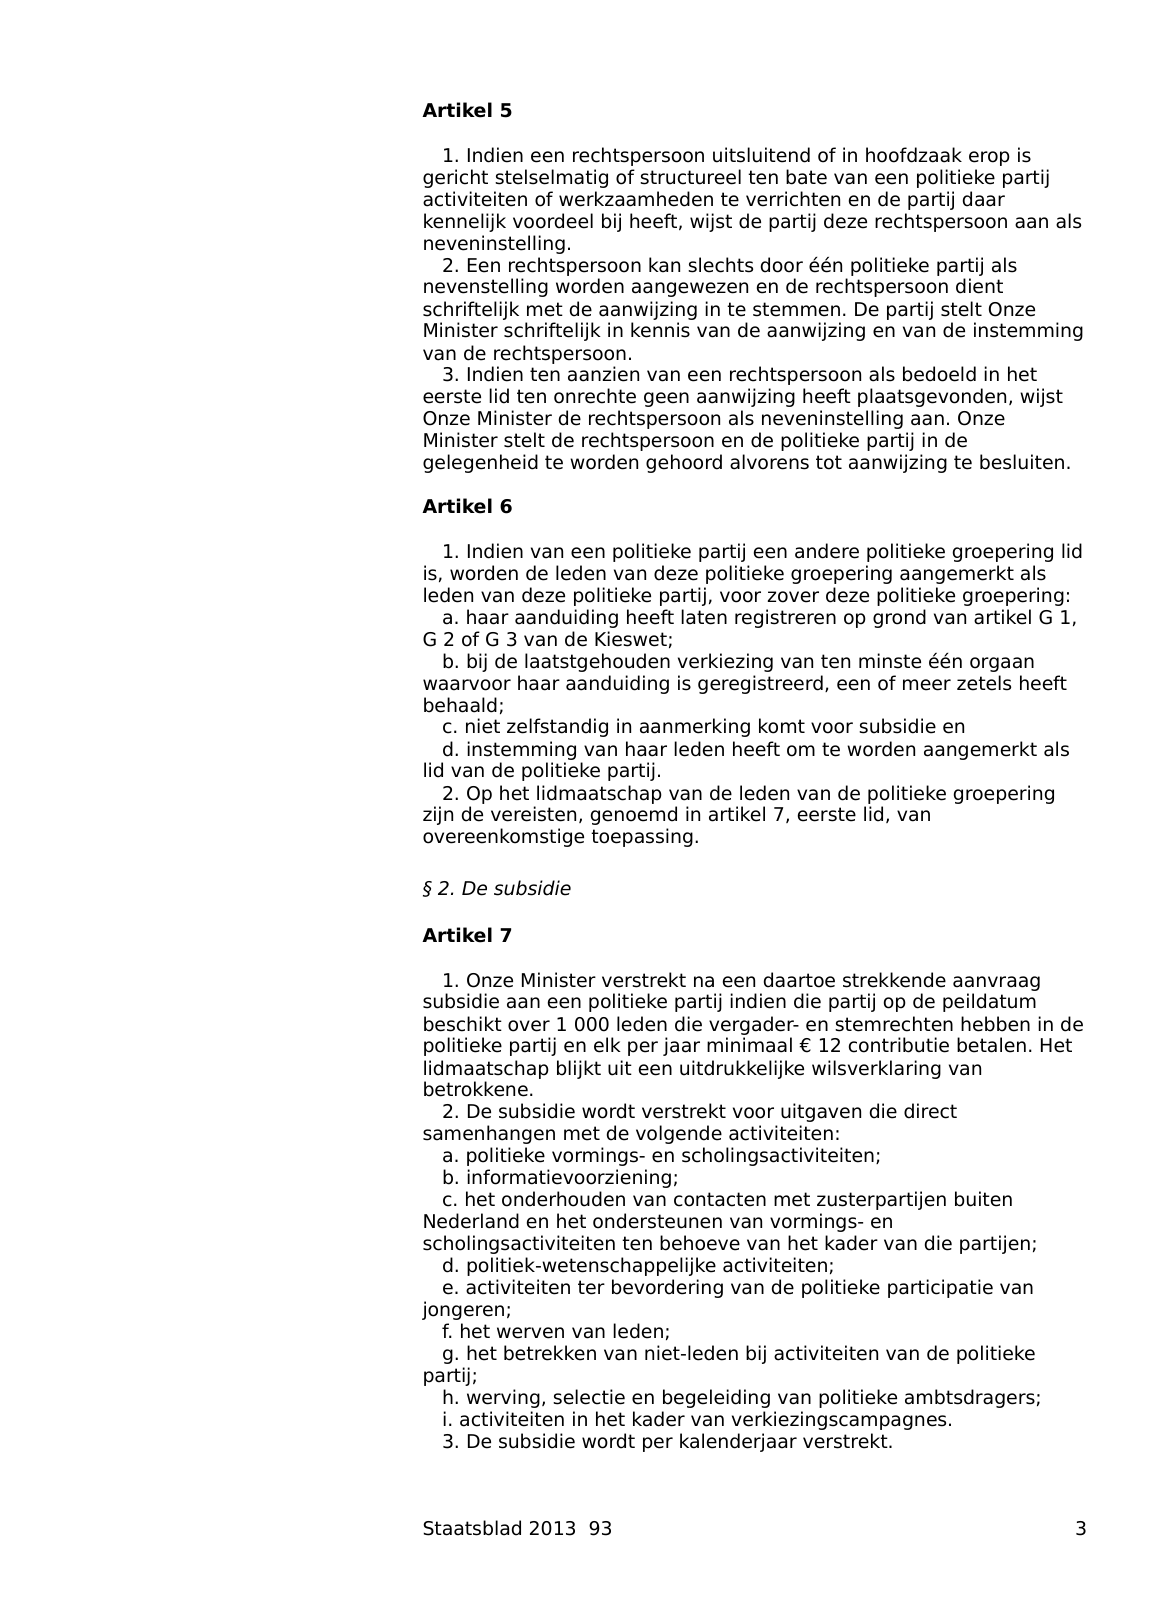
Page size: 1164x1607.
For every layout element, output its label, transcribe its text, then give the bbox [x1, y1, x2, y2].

text a. politieke vormings- en scholingsactiviteiten; [422, 1145, 1087, 1167]
text c. niet zelfstandig in aanmerking komt voor subsidie en [422, 716, 1087, 738]
text a. haar aanduiding heeft laten registreren op grond van artikel G 1, G 2 of G 3 van de Kieswet; [422, 607, 1087, 651]
text 2. De subsidie wordt verstrekt voor uitgaven die direct samenhangen met de volgende activiteiten: [422, 1101, 1087, 1145]
text 1. Indien van een politieke partij een andere politieke groepering lid is, worden de leden van deze politieke groepering aangemerkt als leden van deze politieke partij, voor zover deze politieke groepering: [422, 541, 1087, 607]
text b. bij de laatstgehouden verkiezing van ten minste één orgaan waarvoor haar aanduiding is geregistreerd, een of meer zetels heeft behaald; [422, 651, 1087, 716]
text d. politiek-wetenschappelijke activiteiten; [422, 1255, 1087, 1277]
text f. het werven van leden; [422, 1321, 1087, 1343]
subtitle Artikel 6 [422, 496, 1087, 518]
text e. activiteiten ter bevordering van de politieke participatie van jongeren; [422, 1277, 1087, 1321]
text 2. Een rechtspersoon kan slechts door één politieke partij als nevenstelling worden aangewezen en de rechtspersoon dient schriftelijk met de aanwijzing in te stemmen. De partij stelt Onze Minister schriftelijk in kennis van de aanwijzing en van de instemming van de rechtspersoon. [422, 254, 1087, 364]
text 2. Op het lidmaatschap van de leden van de politieke groepering zijn de vereisten, genoemd in artikel 7, eerste lid, van overeenkomstige toepassing. [422, 782, 1087, 848]
text 1. Indien een rechtspersoon uitsluitend of in hoofdzaak erop is gericht stelselmatig of structureel ten bate van een politieke partij activiteiten of werkzaamheden te verrichten en de partij daar kennelijk voordeel bij heeft, wijst de partij deze rechtspersoon aan als neveninstelling. [422, 144, 1087, 254]
text g. het betrekken van niet-leden bij activiteiten van de politieke partij; [422, 1343, 1087, 1387]
subtitle Artikel 7 [422, 925, 1087, 947]
text d. instemming van haar leden heeft om te worden aangemerkt als lid van de politieke partij. [422, 738, 1087, 782]
subtitle § 2. De subsidie [422, 878, 1087, 900]
text 3. De subsidie wordt per kalenderjaar verstrekt. [422, 1431, 1087, 1453]
text c. het onderhouden van contacten met zusterpartijen buiten Nederland en het ondersteunen van vormings- en scholingsactiviteiten ten behoeve van het kader van die partijen; [422, 1189, 1087, 1255]
text i. activiteiten in het kader van verkiezingscampagnes. [422, 1409, 1087, 1431]
text b. informatievoorziening; [422, 1167, 1087, 1189]
text 1. Onze Minister verstrekt na een daartoe strekkende aanvraag subsidie aan een politieke partij indien die partij op de peildatum beschikt over 1 000 leden die vergader- en stemrechten hebben in de politieke partij en elk per jaar minimaal € 12 contributie betalen. Het lidmaatschap blijkt uit een uitdrukkelijke wilsverklaring van betrokkene. [422, 969, 1087, 1101]
text h. werving, selectie en begeleiding van politieke ambtsdragers; [422, 1387, 1087, 1409]
subtitle Artikel 5 [422, 100, 1087, 122]
text 3. Indien ten aanzien van een rechtspersoon als bedoeld in het eerste lid ten onrechte geen aanwijzing heeft plaatsgevonden, wijst Onze Minister de rechtspersoon als neveninstelling aan. Onze Minister stelt de rechtspersoon en de politieke partij in de gelegenheid te worden gehoord alvorens tot aanwijzing te besluiten. [422, 364, 1087, 474]
